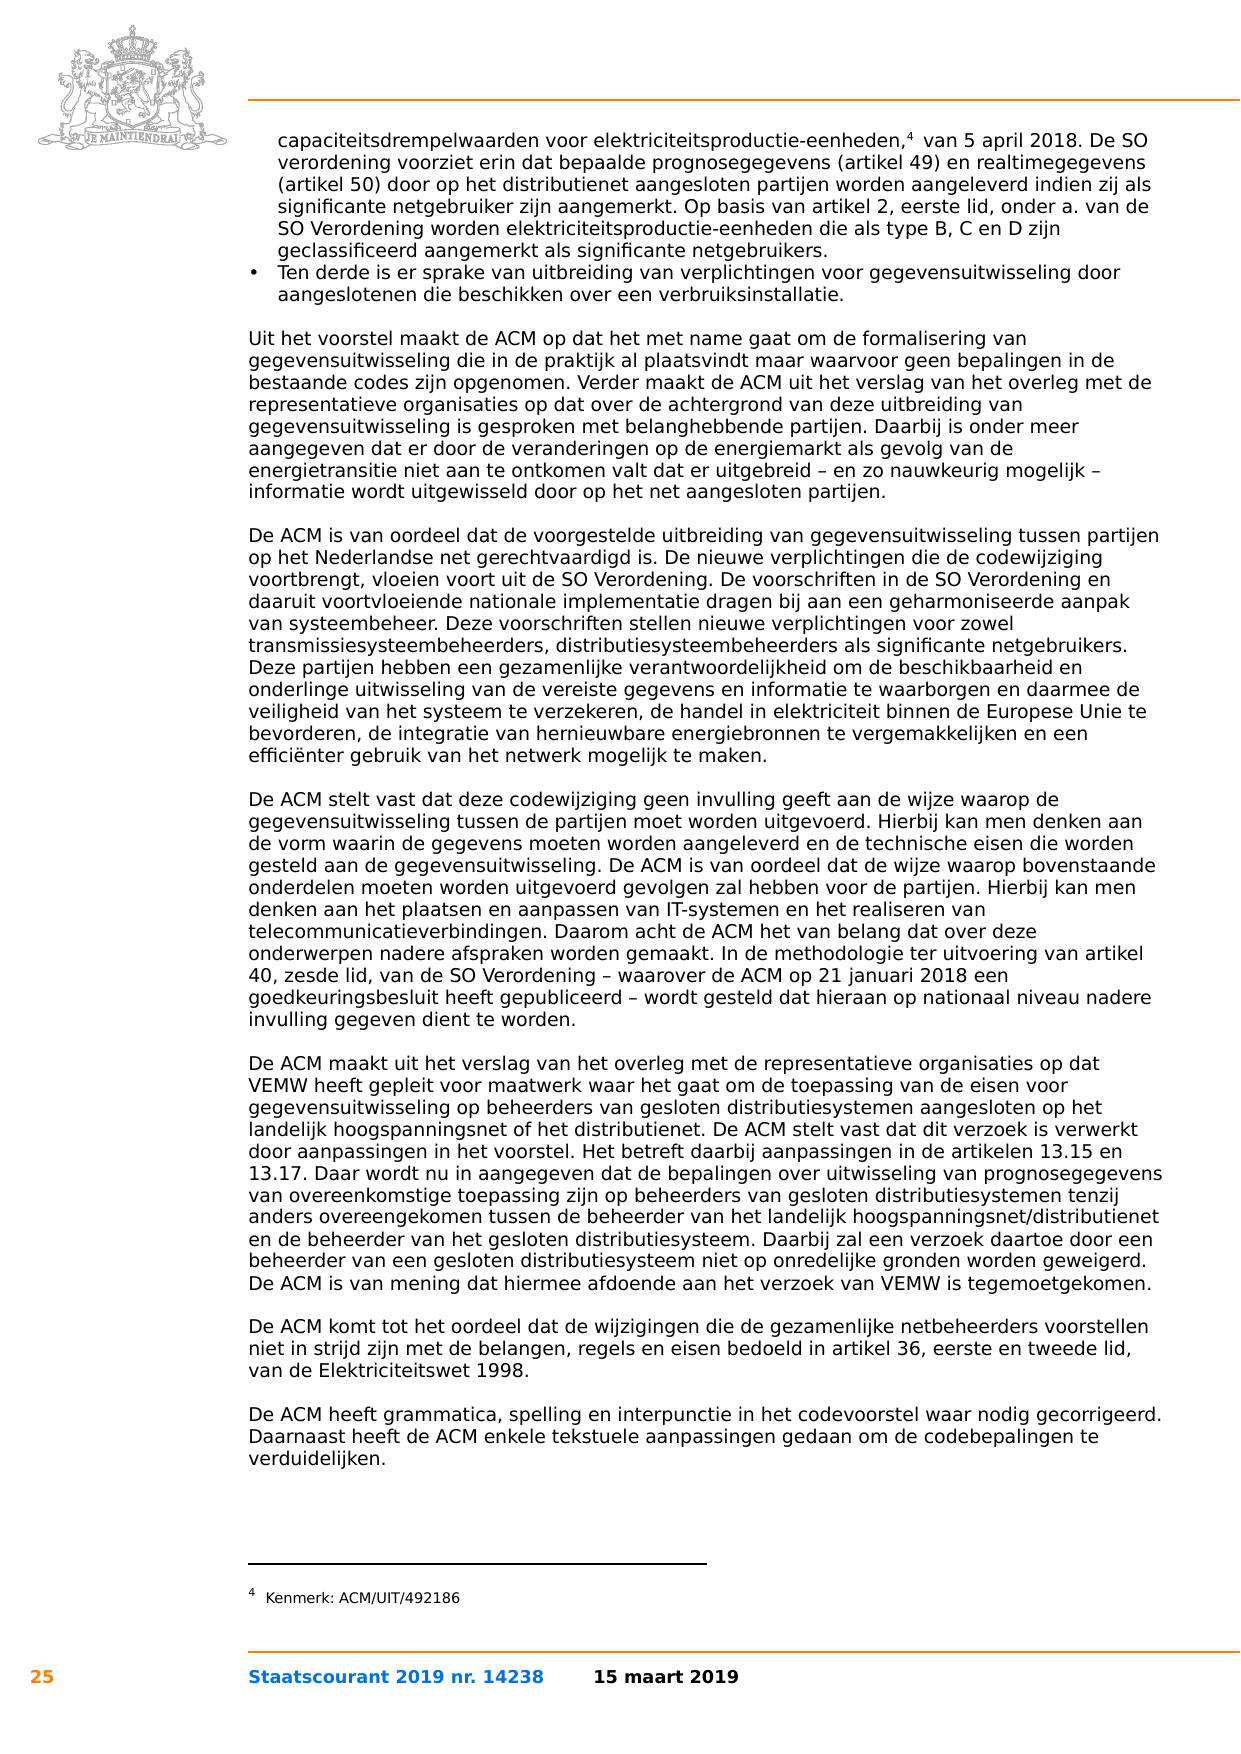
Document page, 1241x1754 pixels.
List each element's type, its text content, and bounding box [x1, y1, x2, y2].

text • Ten derde is er sprake van uitbreiding van verplichtingen voor gegevensuitwisseling door aangeslotenen die beschikken over een verbruiksinstallatie. [248, 262, 1163, 306]
text capaciteitsdrempelwaarden voor elektriciteitsproductie-eenheden, van 5 april 2018. De SO verordening voorziet erin dat bepaalde prognosegegevens (artikel 49) en realtimegegevens (artikel 50) door op het distributienet aangesloten partijen worden aangeleverd indien zij als significante netgebruiker zijn aangemerkt. Op basis van artikel 2, eerste lid, onder a. van de SO Verordening worden elektriciteitsproductie-eenheden die als type B, C en D zijn geclassificeerd aangemerkt als significante netgebruikers. [248, 130, 1163, 262]
text De ACM maakt uit het verslag van het overleg met de representatieve organisaties op dat VEMW heeft gepleit voor maatwerk waar het gaat om de toepassing van de eisen voor gegevensuitwisseling op beheerders van gesloten distributiesystemen aangesloten op het landelijk hoogspanningsnet of het distributienet. De ACM stelt vast dat dit verzoek is verwerkt door aanpassingen in het voorstel. Het betreft daarbij aanpassingen in de artikelen 13.15 en 13.17. Daar wordt nu in aangegeven dat de bepalingen over uitwisseling van prognosegegevens van overeenkomstige toepassing zijn op beheerders van gesloten distributiesystemen tenzij anders overeengekomen tussen de beheerder van het landelijk hoogspanningsnet/distributienet en de beheerder van het gesloten distributiesysteem. Daarbij zal een verzoek daartoe door een beheerder van een gesloten distributiesysteem niet op onredelijke gronden worden geweigerd. De ACM is van mening dat hiermee afdoende aan het verzoek van VEMW is tegemoetgekomen. [248, 1053, 1163, 1294]
text Kenmerk: ACM/UIT/492186 [248, 1586, 1163, 1608]
text De ACM stelt vast dat deze codewijziging geen invulling geeft aan de wijze waarop de gegevensuitwisseling tussen de partijen moet worden uitgevoerd. Hierbij kan men denken aan de vorm waarin de gegevens moeten worden aangeleverd en de technische eisen die worden gesteld aan de gegevensuitwisseling. De ACM is van oordeel dat de wijze waarop bovenstaande onderdelen moeten worden uitgevoerd gevolgen zal hebben voor de partijen. Hierbij kan men denken aan het plaatsen en aanpassen van IT-systemen en het realiseren van telecommunicatieverbindingen. Daarom acht de ACM het van belang dat over deze onderwerpen nadere afspraken worden gemaakt. In de methodologie ter uitvoering van artikel 40, zesde lid, van de SO Verordening – waarover de ACM op 21 januari 2018 een goedkeuringsbesluit heeft gepubliceerd – wordt gesteld dat hieraan op nationaal niveau nadere invulling gegeven dient te worden. [248, 789, 1163, 1031]
text De ACM komt tot het oordeel dat de wijzigingen die de gezamenlijke netbeheerders voorstellen niet in strijd zijn met de belangen, regels en eisen bedoeld in artikel 36, eerste en tweede lid, van de Elektriciteitswet 1998. [248, 1316, 1163, 1382]
text De ACM is van oordeel dat de voorgestelde uitbreiding van gegevensuitwisseling tussen partijen op het Nederlandse net gerechtvaardigd is. De nieuwe verplichtingen die de codewijziging voortbrengt, vloeien voort uit de SO Verordening. De voorschriften in de SO Verordening en daaruit voortvloeiende nationale implementatie dragen bij aan een geharmoniseerde aanpak van systeembeheer. Deze voorschriften stellen nieuwe verplichtingen voor zowel transmissiesysteembeheerders, distributiesysteembeheerders als significante netgebruikers. Deze partijen hebben een gezamenlijke verantwoordelijkheid om de beschikbaarheid en onderlinge uitwisseling van de vereiste gegevens en informatie te waarborgen en daarmee de veiligheid van het systeem te verzekeren, de handel in elektriciteit binnen de Europese Unie te bevorderen, de integratie van hernieuwbare energiebronnen te vergemakkelijken en een efficiënter gebruik van het netwerk mogelijk te maken. [248, 525, 1163, 767]
text Uit het voorstel maakt de ACM op dat het met name gaat om de formalisering van gegevensuitwisseling die in de praktijk al plaatsvindt maar waarvoor geen bepalingen in de bestaande codes zijn opgenomen. Verder maakt de ACM uit het verslag van het overleg met de representatieve organisaties op dat over de achtergrond van deze uitbreiding van gegevensuitwisseling is gesproken met belanghebbende partijen. Daarbij is onder meer aangegeven dat er door de veranderingen op de energiemarkt als gevolg van de energietransitie niet aan te ontkomen valt dat er uitgebreid – en zo nauwkeurig mogelijk – informatie wordt uitgewisseld door op het net aangesloten partijen. [248, 328, 1163, 503]
picture [38, 25, 227, 150]
text De ACM heeft grammatica, spelling en interpunctie in het codevoorstel waar nodig gecorrigeerd. Daarnaast heeft de ACM enkele tekstuele aanpassingen gedaan om de codebepalingen te verduidelijken. [248, 1404, 1163, 1470]
